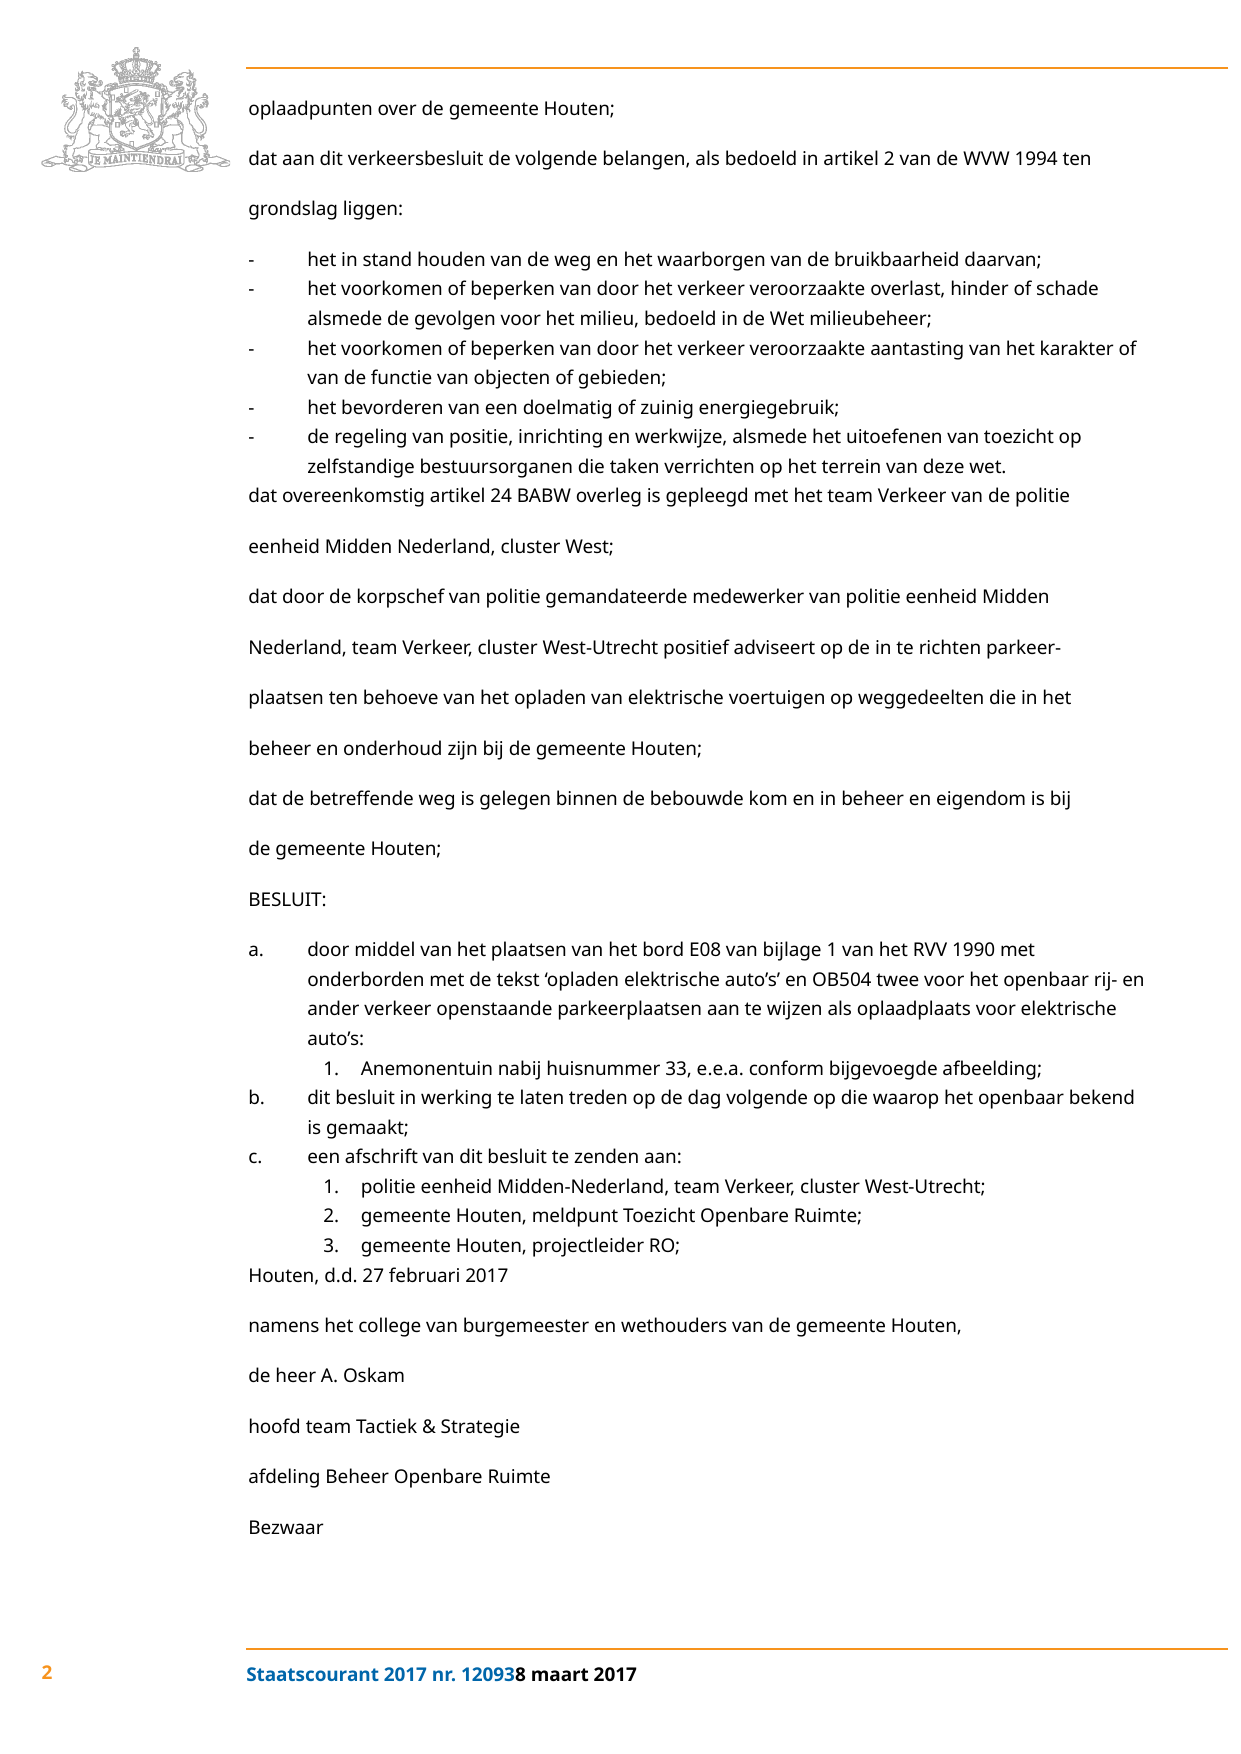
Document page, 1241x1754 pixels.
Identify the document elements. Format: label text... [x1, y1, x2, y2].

text eenheid Midden Nederland, cluster West; [248, 533, 1152, 559]
text Nederland, team Verkeer, cluster West-Utrecht positief adviseert op de in te richten parkeer- [248, 634, 1152, 660]
list politie eenheid Midden-Nederland, team Verkeer, cluster West-Utrecht; [323, 1173, 1152, 1199]
list door middel van het plaatsen van het bord E08 van bijlage 1 van het RVV 1990 met onderborden met de tekst ‘opladen elektrische auto’s’ en OB504 twee voor het openbaar rij- en ander verkeer openstaande parkeerplaatsen aan te wijzen als oplaadplaats voor elektrische auto’s: [248, 936, 1152, 1051]
list Anemonentuin nabij huisnummer 33, e.e.a. conform bijgevoegde afbeelding; [323, 1055, 1152, 1081]
list het bevorderen van een doelmatig of zuinig energiegebruik; [248, 394, 1152, 420]
text namens het college van burgemeester en wethouders van de gemeente Houten, [248, 1312, 1152, 1338]
list het in stand houden van de weg en het waarborgen van de bruikbaarheid daarvan; [248, 246, 1152, 272]
list gemeente Houten, meldpunt Toezicht Openbare Ruimte; [323, 1203, 1152, 1228]
text oplaadpunten over de gemeente Houten; [248, 95, 1152, 121]
text de gemeente Houten; [248, 836, 1152, 861]
text afdeling Beheer Openbare Ruimte [248, 1463, 1152, 1489]
list de regeling van positie, inrichting en werkwijze, alsmede het uitoefenen van toezicht op zelfstandige bestuursorganen die taken verrichten op het terrein van deze wet. [248, 423, 1152, 479]
text dat de betreffende weg is gelegen binnen de bebouwde kom en in beheer en eigendom is bij [248, 785, 1152, 811]
list dit besluit in werking te laten treden op de dag volgende op die waarop het openbaar bekend is gemaakt; [248, 1084, 1152, 1140]
text dat overeenkomstig artikel 24 BABW overleg is gepleegd met het team Verkeer van de politie [248, 483, 1152, 508]
text dat door de korpschef van politie gemandateerde medewerker van politie eenheid Midden [248, 583, 1152, 609]
text dat aan dit verkeersbesluit de volgende belangen, als bedoeld in artikel 2 van de WVW 1994 ten [248, 145, 1152, 171]
text BESLUIT: [248, 886, 1152, 912]
list het voorkomen of beperken van door het verkeer veroorzaakte aantasting van het karakter of van de functie van objecten of gebieden; [248, 335, 1152, 390]
list een afschrift van dit besluit te zenden aan: [248, 1143, 1152, 1169]
text plaatsen ten behoeve van het opladen van elektrische voertuigen op weggedeelten die in het [248, 684, 1152, 710]
list gemeente Houten, projectleider RO; [323, 1232, 1152, 1258]
text grondslag liggen: [248, 196, 1152, 221]
picture [41, 47, 231, 172]
text Houten, d.d. 27 februari 2017 [248, 1262, 1152, 1288]
text beheer en onderhoud zijn bij de gemeente Houten; [248, 735, 1152, 761]
text de heer A. Oskam [248, 1363, 1152, 1388]
text hoofd team Tactiek & Strategie [248, 1413, 1152, 1439]
list het voorkomen of beperken van door het verkeer veroorzaakte overlast, hinder of schade alsmede de gevolgen voor het milieu, bedoeld in de Wet milieubeheer; [248, 276, 1152, 331]
text Bezwaar [248, 1514, 1152, 1540]
